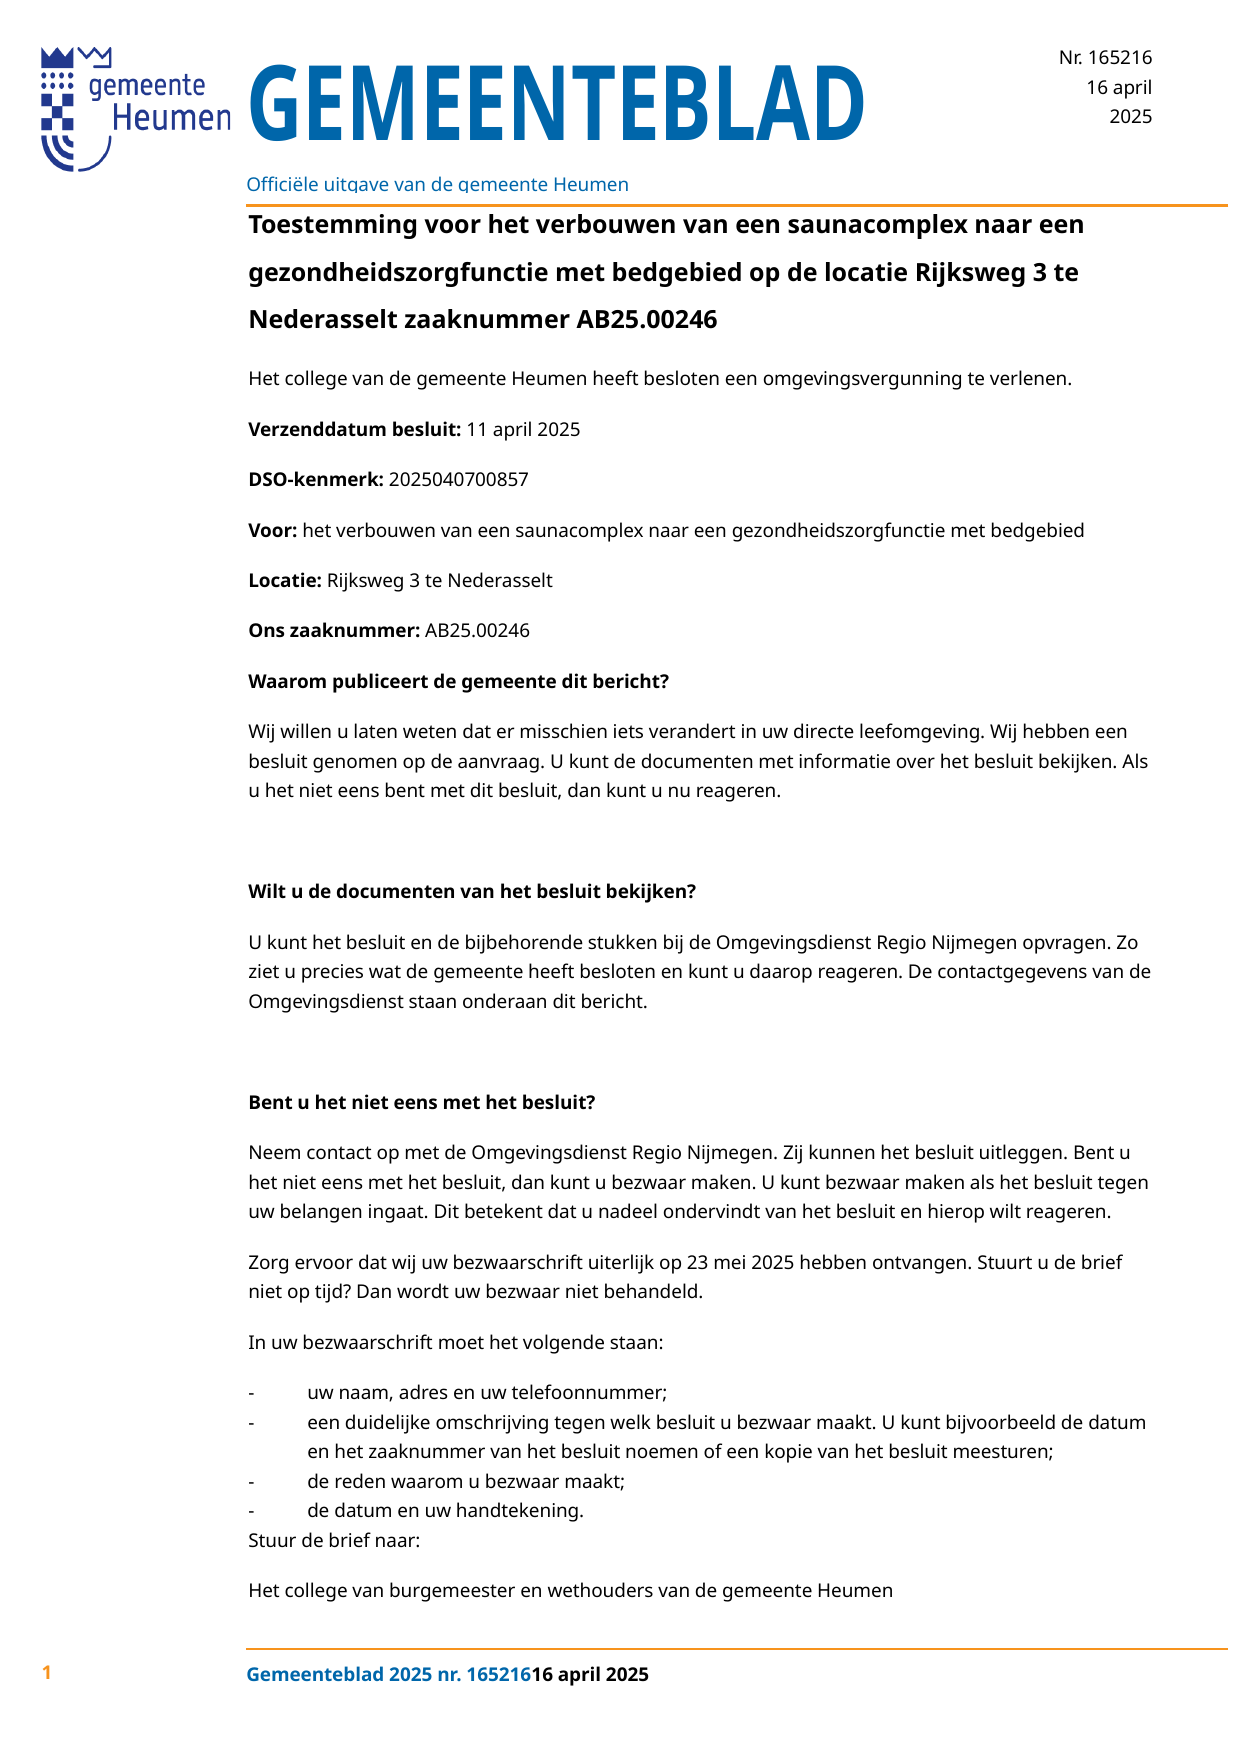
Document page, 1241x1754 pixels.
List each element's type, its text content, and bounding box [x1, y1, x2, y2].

text Wilt u de documenten van het besluit bekijken? [248, 878, 1152, 904]
text Neem contact op met de Omgevingsdienst Regio Nijmegen. Zij kunnen het besluit uitleggen. Bent u het niet eens met het besluit, dan kunt u bezwaar maken. U kunt bezwaar maken als het besluit tegen uw belangen ingaat. Dit betekent dat u nadeel ondervindt van het besluit en hierop wilt reageren. [248, 1139, 1152, 1224]
list een duidelijke omschrijving tegen welk besluit u bezwaar maakt. U kunt bijvoorbeeld de datum en het zaaknummer van het besluit noemen of een kopie van het besluit meesturen; [248, 1409, 1152, 1464]
text Het college van de gemeente Heumen heeft besloten een omgevingsvergunning te verlenen. [248, 366, 1152, 391]
text Zorg ervoor dat wij uw bezwaarschrift uiterlijk op 23 mei 2025 hebben ontvangen. Stuurt u de brief niet op tijd? Dan wordt uw bezwaar niet behandeld. [248, 1249, 1152, 1304]
list uw naam, adres en uw telefoonnummer; [248, 1379, 1152, 1405]
text U kunt het besluit en de bijbehorende stukken bij de Omgevingsdienst Regio Nijmegen opvragen. Zo ziet u precies wat de gemeente heeft besloten en kunt u daarop reageren. De contactgegevens van de Omgevingsdienst staan onderaan dit bericht. [248, 929, 1152, 1014]
list de reden waarom u bezwaar maakt; [248, 1468, 1152, 1494]
text In uw bezwaarschrift moet het volgende staan: [248, 1329, 1152, 1354]
text Verzenddatum besluit: 11 april 2025 [248, 416, 1152, 442]
text Waarom publiceert de gemeente dit bericht? [248, 668, 1152, 694]
text Stuur de brief naar: [248, 1527, 1152, 1553]
text DSO-kenmerk: 2025040700857 [248, 466, 1152, 492]
picture [41, 47, 231, 172]
text Locatie: Rijksweg 3 te Nederasselt [248, 567, 1152, 593]
text Bent u het niet eens met het besluit? [248, 1089, 1152, 1114]
text Ons zaaknummer: AB25.00246 [248, 618, 1152, 643]
list de datum en uw handtekening. [248, 1498, 1152, 1523]
text Wij willen u laten weten dat er misschien iets verandert in uw directe leefomgeving. Wij hebben een besluit genomen op de aanvraag. U kunt de documenten met informatie over het besluit bekijken. Als u het niet eens bent met dit besluit, dan kunt u nu reageren. [248, 718, 1152, 803]
text Het college van burgemeester en wethouders van de gemeente Heumen [248, 1578, 1152, 1603]
text Toestemming voor het verbouwen van een saunacomplex naar een gezondheidszorgfunctie met bedgebied op de locatie Rijksweg 3 te Nederasselt zaaknummer AB25.00246 [248, 207, 1152, 336]
text Voor: het verbouwen van een saunacomplex naar een gezondheidszorgfunctie met bedgebied [248, 517, 1152, 542]
